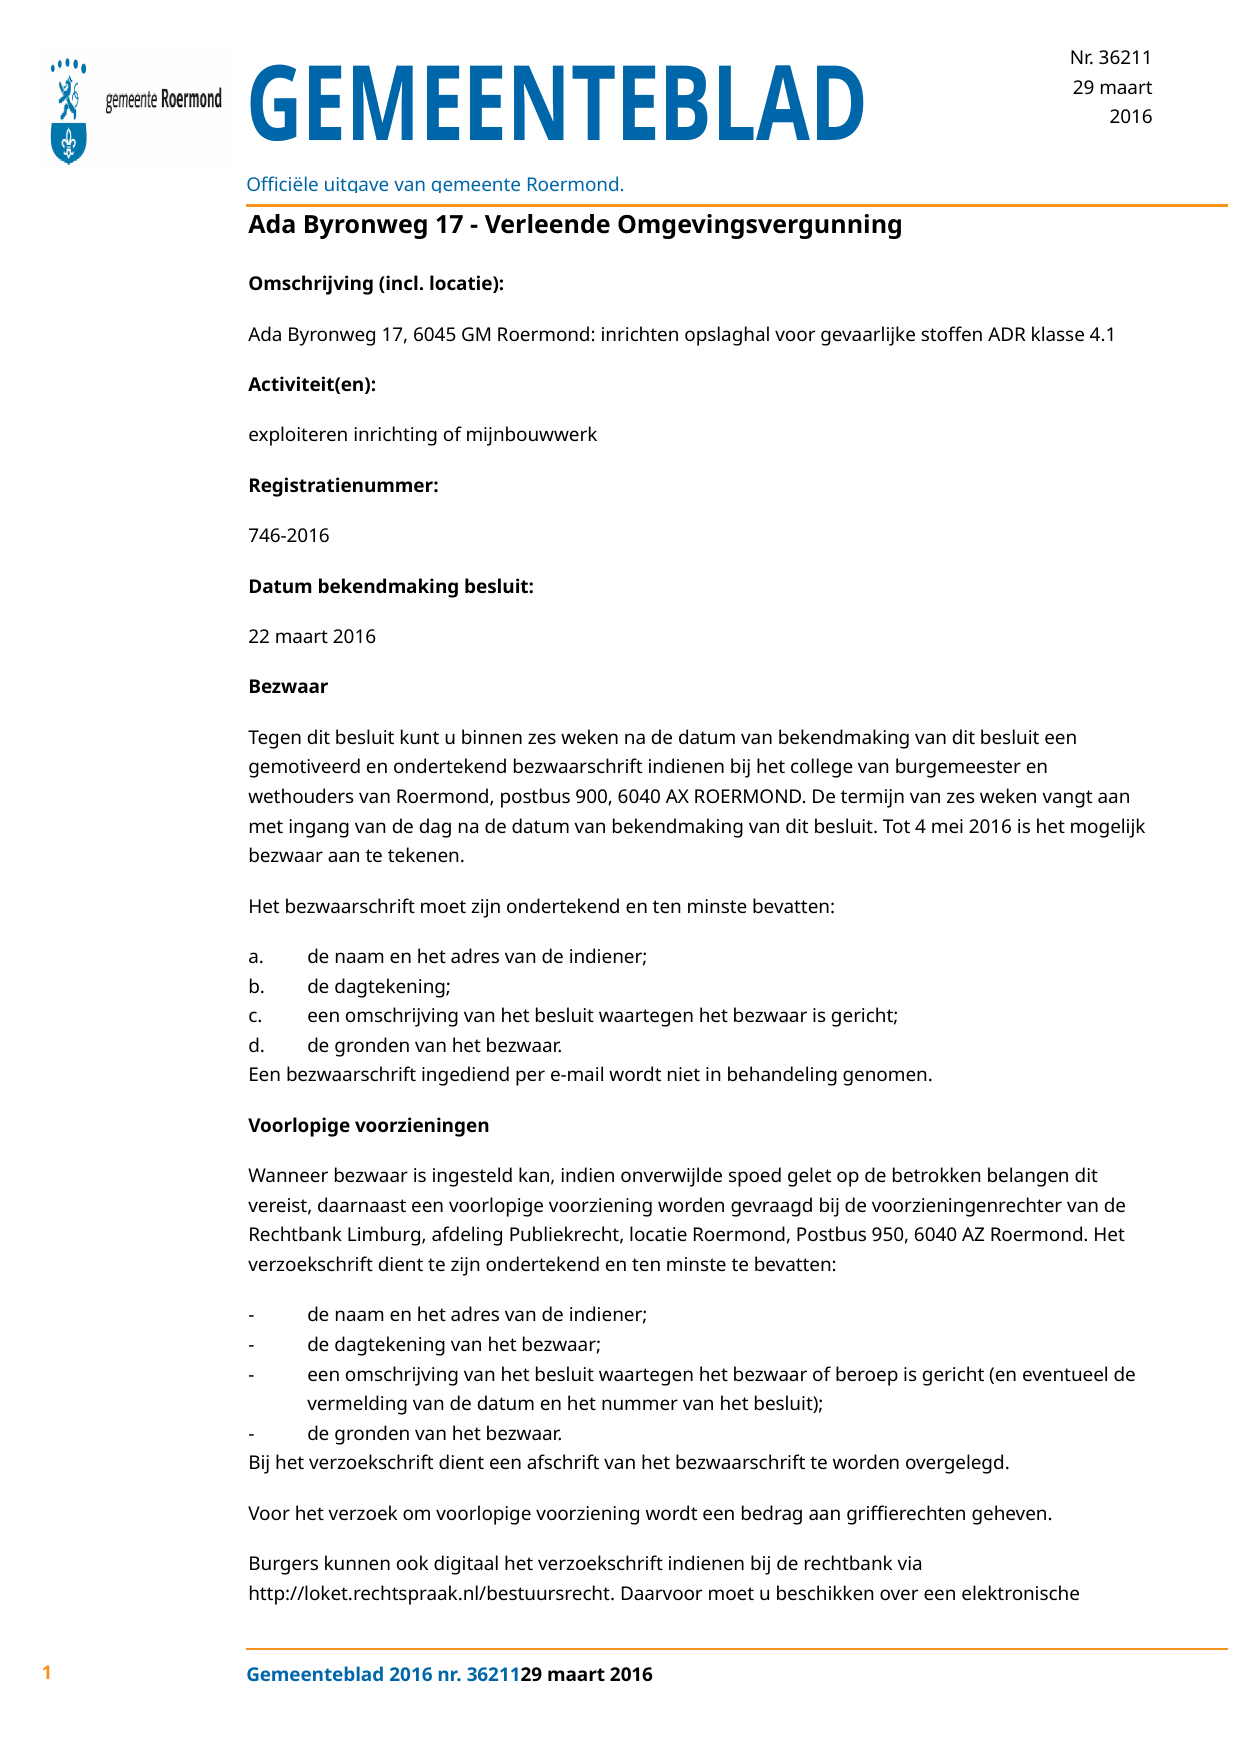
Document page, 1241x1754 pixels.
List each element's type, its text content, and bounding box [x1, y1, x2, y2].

picture [41, 47, 231, 172]
text Het bezwaarschrift moet zijn ondertekend en ten minste bevatten: [248, 893, 1152, 918]
text Wanneer bezwaar is ingesteld kan, indien onverwijlde spoed gelet op de betrokken belangen dit vereist, daarnaast een voorlopige voorziening worden gevraagd bij de voorzieningenrechter van de Rechtbank Limburg, afdeling Publiekrecht, locatie Roermond, Postbus 950, 6040 AZ Roermond. Het verzoekschrift dient te zijn ondertekend en ten minste te bevatten: [248, 1162, 1152, 1277]
text Ada Byronweg 17 - Verleende Omgevingsvergunning [248, 207, 1152, 241]
text Bezwaar [248, 674, 1152, 699]
text 22 maart 2016 [248, 623, 1152, 649]
text Een bezwaarschrift ingediend per e-mail wordt niet in behandeling genomen. [248, 1062, 1152, 1087]
text Ada Byronweg 17, 6045 GM Roermond: inrichten opslaghal voor gevaarlijke stoffen ADR klasse 4.1 [248, 321, 1152, 346]
text Activiteit(en): [248, 371, 1152, 397]
text 746-2016 [248, 522, 1152, 548]
text Voorlopige voorzieningen [248, 1112, 1152, 1138]
text Voor het verzoek om voorlopige voorziening wordt een bedrag aan griffierechten geheven. [248, 1500, 1152, 1526]
list de dagtekening van het bezwaar; [248, 1331, 1152, 1357]
text Burgers kunnen ook digitaal het verzoekschrift indienen bij de rechtbank via http://loket.rechtspraak.nl/bestuursrecht. Daarvoor moet u beschikken over een elektronische [248, 1550, 1152, 1606]
list een omschrijving van het besluit waartegen het bezwaar of beroep is gericht (en eventueel de vermelding van de datum en het nummer van het besluit); [248, 1361, 1152, 1416]
text Datum bekendmaking besluit: [248, 573, 1152, 598]
list de dagtekening; [248, 973, 1152, 998]
text exploiteren inrichting of mijnbouwwerk [248, 422, 1152, 447]
list de naam en het adres van de indiener; [248, 1302, 1152, 1327]
text Omschrijving (incl. locatie): [248, 270, 1152, 296]
list de gronden van het bezwaar. [248, 1032, 1152, 1058]
list een omschrijving van het besluit waartegen het bezwaar is gericht; [248, 1002, 1152, 1028]
list de gronden van het bezwaar. [248, 1420, 1152, 1446]
text Tegen dit besluit kunt u binnen zes weken na de datum van bekendmaking van dit besluit een gemotiveerd en ondertekend bezwaarschrift indienen bij het college van burgemeester en wethouders van Roermond, postbus 900, 6040 AX ROERMOND. De termijn van zes weken vangt aan met ingang van de dag na de datum van bekendmaking van dit besluit. Tot 4 mei 2016 is het mogelijk bezwaar aan te tekenen. [248, 724, 1152, 868]
list de naam en het adres van de indiener; [248, 943, 1152, 969]
text Registratienummer: [248, 472, 1152, 498]
text Bij het verzoekschrift dient een afschrift van het bezwaarschrift te worden overgelegd. [248, 1449, 1152, 1475]
